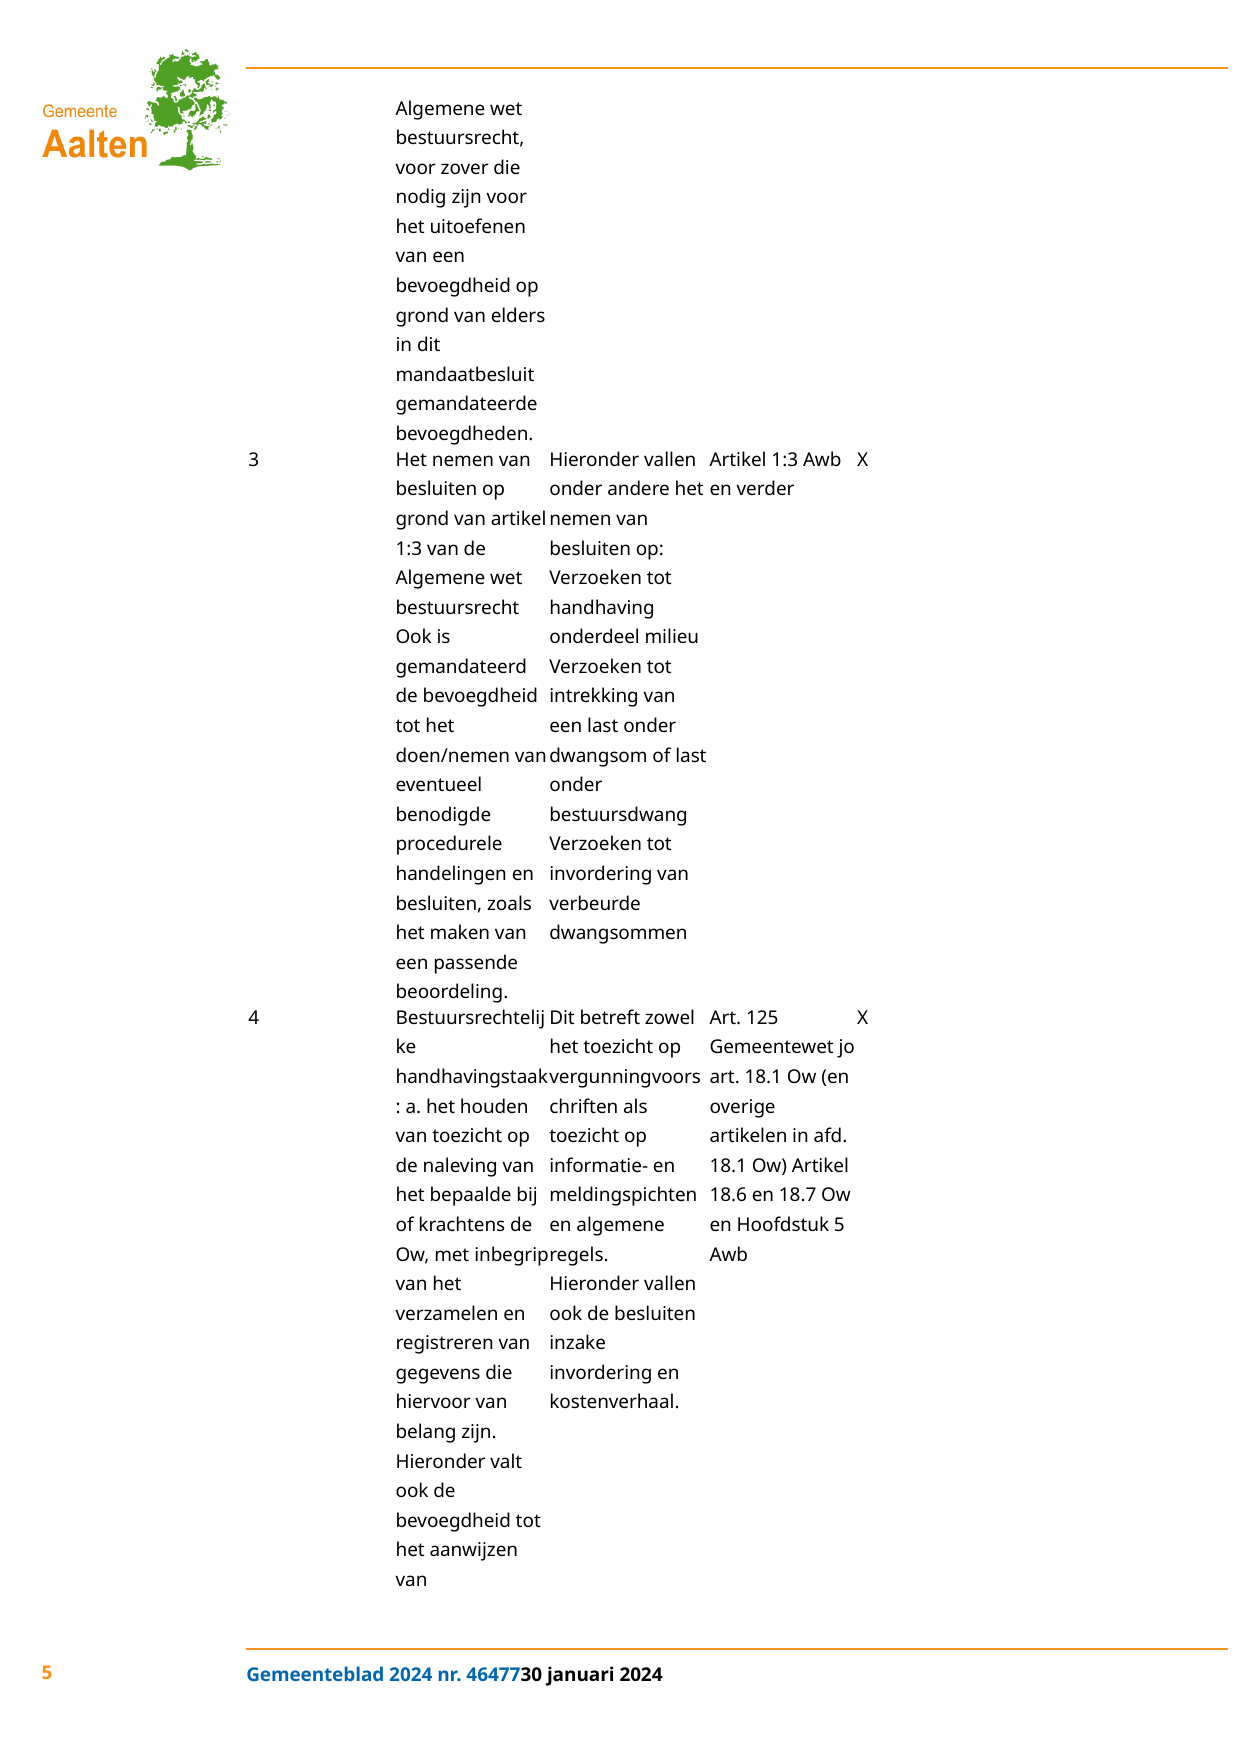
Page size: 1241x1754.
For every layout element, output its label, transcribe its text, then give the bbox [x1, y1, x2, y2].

table_cell Hieronder vallen onder andere het nemen van besluiten op: Verzoeken tot handhaving onderdeel milieu Verzoeken tot intrekking van een last onder dwangsom of last onder bestuursdwang Verzoeken tot invordering van verbeurde dwangsommen [549, 446, 709, 1004]
table_cell 3 [248, 446, 395, 1004]
table_cell [1004, 95, 1152, 446]
table_cell [248, 95, 395, 446]
table_cell [1004, 1004, 1152, 1592]
table_cell Artikel 1:3 Awb en verder [709, 446, 857, 1004]
table_cell X [857, 446, 1004, 1004]
table_cell Art. 125 Gemeentewet jo art. 18.1 Ow (en overige artikelen in afd. 18.1 Ow) Artikel 18.6 en 18.7 Ow en Hoofdstuk 5 Awb [709, 1004, 857, 1592]
table_cell [709, 95, 857, 446]
table_cell [549, 95, 709, 446]
table_cell Dit betreft zowel het toezicht op vergunningvoorschriften als toezicht op informatie- en meldingspichten en algemene regels. Hieronder vallen ook de besluiten inzake invordering en kostenverhaal. [549, 1004, 709, 1592]
table_cell Het nemen van besluiten op grond van artikel 1:3 van de Algemene wet bestuursrecht Ook is gemandateerd de bevoegdheid tot het doen/nemen van eventueel benodigde procedurele handelingen en besluiten, zoals het maken van een passende beoordeling. [395, 446, 549, 1004]
table_cell Algemene wet bestuursrecht, voor zover die nodig zijn voor het uitoefenen van een bevoegdheid op grond van elders in dit mandaatbesluit gemandateerde bevoegdheden. [395, 95, 549, 446]
table_cell 4 [248, 1004, 395, 1592]
table_cell [1004, 446, 1152, 1004]
table_cell Bestuursrechtelijke handhavingstaak: a. het houden van toezicht op de naleving van het bepaalde bij of krachtens de Ow, met inbegrip van het verzamelen en registreren van gegevens die hiervoor van belang zijn. Hieronder valt ook de bevoegdheid tot het aanwijzen van [395, 1004, 549, 1592]
picture [41, 47, 231, 172]
table_cell X [857, 1004, 1004, 1592]
table_cell [857, 95, 1004, 446]
